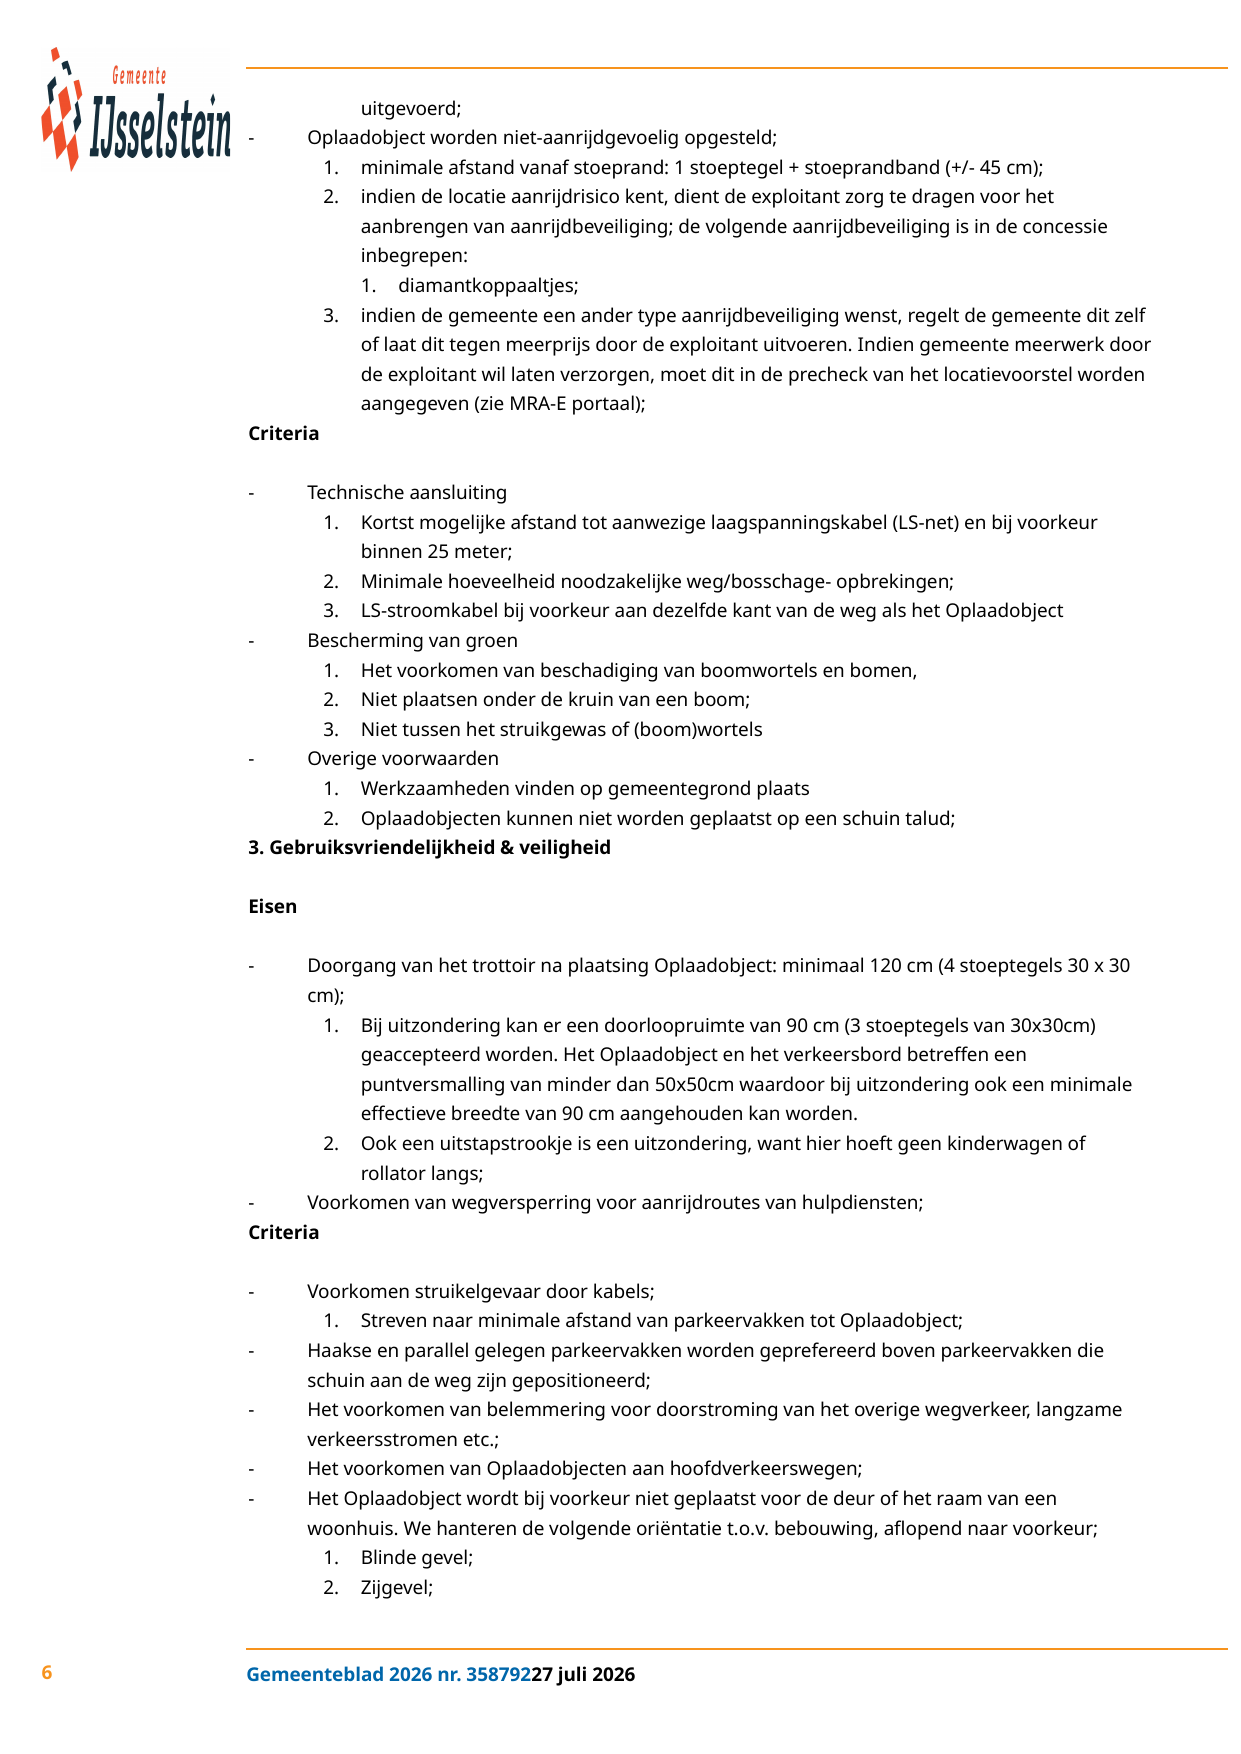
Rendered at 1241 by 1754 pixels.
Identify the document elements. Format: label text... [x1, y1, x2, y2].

list Bij uitzondering kan er een doorloopruimte van 90 cm (3 stoeptegels van 30x30cm) geaccepteerd worden. Het Oplaadobject en het verkeersbord betreffen een puntversmalling van minder dan 50x50cm waardoor bij uitzondering ook een minimale effectieve breedte van 90 cm aangehouden kan worden. [323, 1012, 1152, 1126]
list LS-stroomkabel bij voorkeur aan dezelfde kant van de weg als het Oplaadobject [323, 598, 1152, 623]
list Overige voorwaarden [248, 746, 1152, 771]
text Criteria [248, 1219, 1152, 1245]
picture [41, 47, 231, 172]
list uitgevoerd; [323, 95, 1152, 121]
text Eisen [248, 893, 1152, 919]
list Streven naar minimale afstand van parkeervakken tot Oplaadobject; [323, 1308, 1152, 1333]
list indien de gemeente een ander type aanrijdbeveiliging wenst, regelt de gemeente dit zelf of laat dit tegen meerprijs door de exploitant uitvoeren. Indien gemeente meerwerk door de exploitant wil laten verzorgen, moet dit in de precheck van het locatievoorstel worden aangegeven (zie MRA-E portaal); [323, 302, 1152, 416]
text Criteria [248, 420, 1152, 446]
list Ook een uitstapstrookje is een uitzondering, want hier hoeft geen kinderwagen of rollator langs; [323, 1130, 1152, 1186]
list indien de locatie aanrijdrisico kent, dient de exploitant zorg te dragen voor het aanbrengen van aanrijdbeveiliging; de volgende aanrijdbeveiliging is in de concessie inbegrepen: [323, 183, 1152, 268]
list Minimale hoeveelheid noodzakelijke weg/bosschage- opbrekingen; [323, 568, 1152, 594]
list Haakse en parallel gelegen parkeervakken worden geprefereerd boven parkeervakken die schuin aan de weg zijn gepositioneerd; [248, 1337, 1152, 1393]
list diamantkoppaaltjes; [361, 272, 1152, 298]
list Niet plaatsen onder de kruin van een boom; [323, 686, 1152, 712]
list Doorgang van het trottoir na plaatsing Oplaadobject: minimaal 120 cm (4 stoeptegels 30 x 30 cm); [248, 953, 1152, 1008]
list Bescherming van groen [248, 627, 1152, 653]
list minimale afstand vanaf stoeprand: 1 stoeptegel + stoeprandband (+/- 45 cm); [323, 154, 1152, 180]
list Voorkomen struikelgevaar door kabels; [248, 1278, 1152, 1304]
list Het voorkomen van beschadiging van boomwortels en bomen, [323, 657, 1152, 683]
list Het voorkomen van belemmering voor doorstroming van het overige wegverkeer, langzame verkeersstromen etc.; [248, 1396, 1152, 1452]
list Zijgevel; [323, 1574, 1152, 1600]
list Oplaadobject worden niet-aanrijdgevoelig opgesteld; [248, 124, 1152, 150]
list Oplaadobjecten kunnen niet worden geplaatst op een schuin talud; [323, 805, 1152, 831]
list Technische aansluiting [248, 479, 1152, 505]
list Het voorkomen van Oplaadobjecten aan hoofdverkeerswegen; [248, 1456, 1152, 1481]
list Blinde gevel; [323, 1544, 1152, 1570]
text 3. Gebruiksvriendelijkheid & veiligheid [248, 834, 1152, 860]
list Kortst mogelijke afstand tot aanwezige laagspanningskabel (LS-net) en bij voorkeur binnen 25 meter; [323, 509, 1152, 564]
list Werkzaamheden vinden op gemeentegrond plaats [323, 775, 1152, 801]
list Niet tussen het struikgewas of (boom)wortels [323, 716, 1152, 742]
list Voorkomen van wegversperring voor aanrijdroutes van hulpdiensten; [248, 1189, 1152, 1215]
list Het Oplaadobject wordt bij voorkeur niet geplaatst voor de deur of het raam van een woonhuis. We hanteren de volgende oriëntatie t.o.v. bebouwing, aflopend naar voorkeur; [248, 1485, 1152, 1541]
